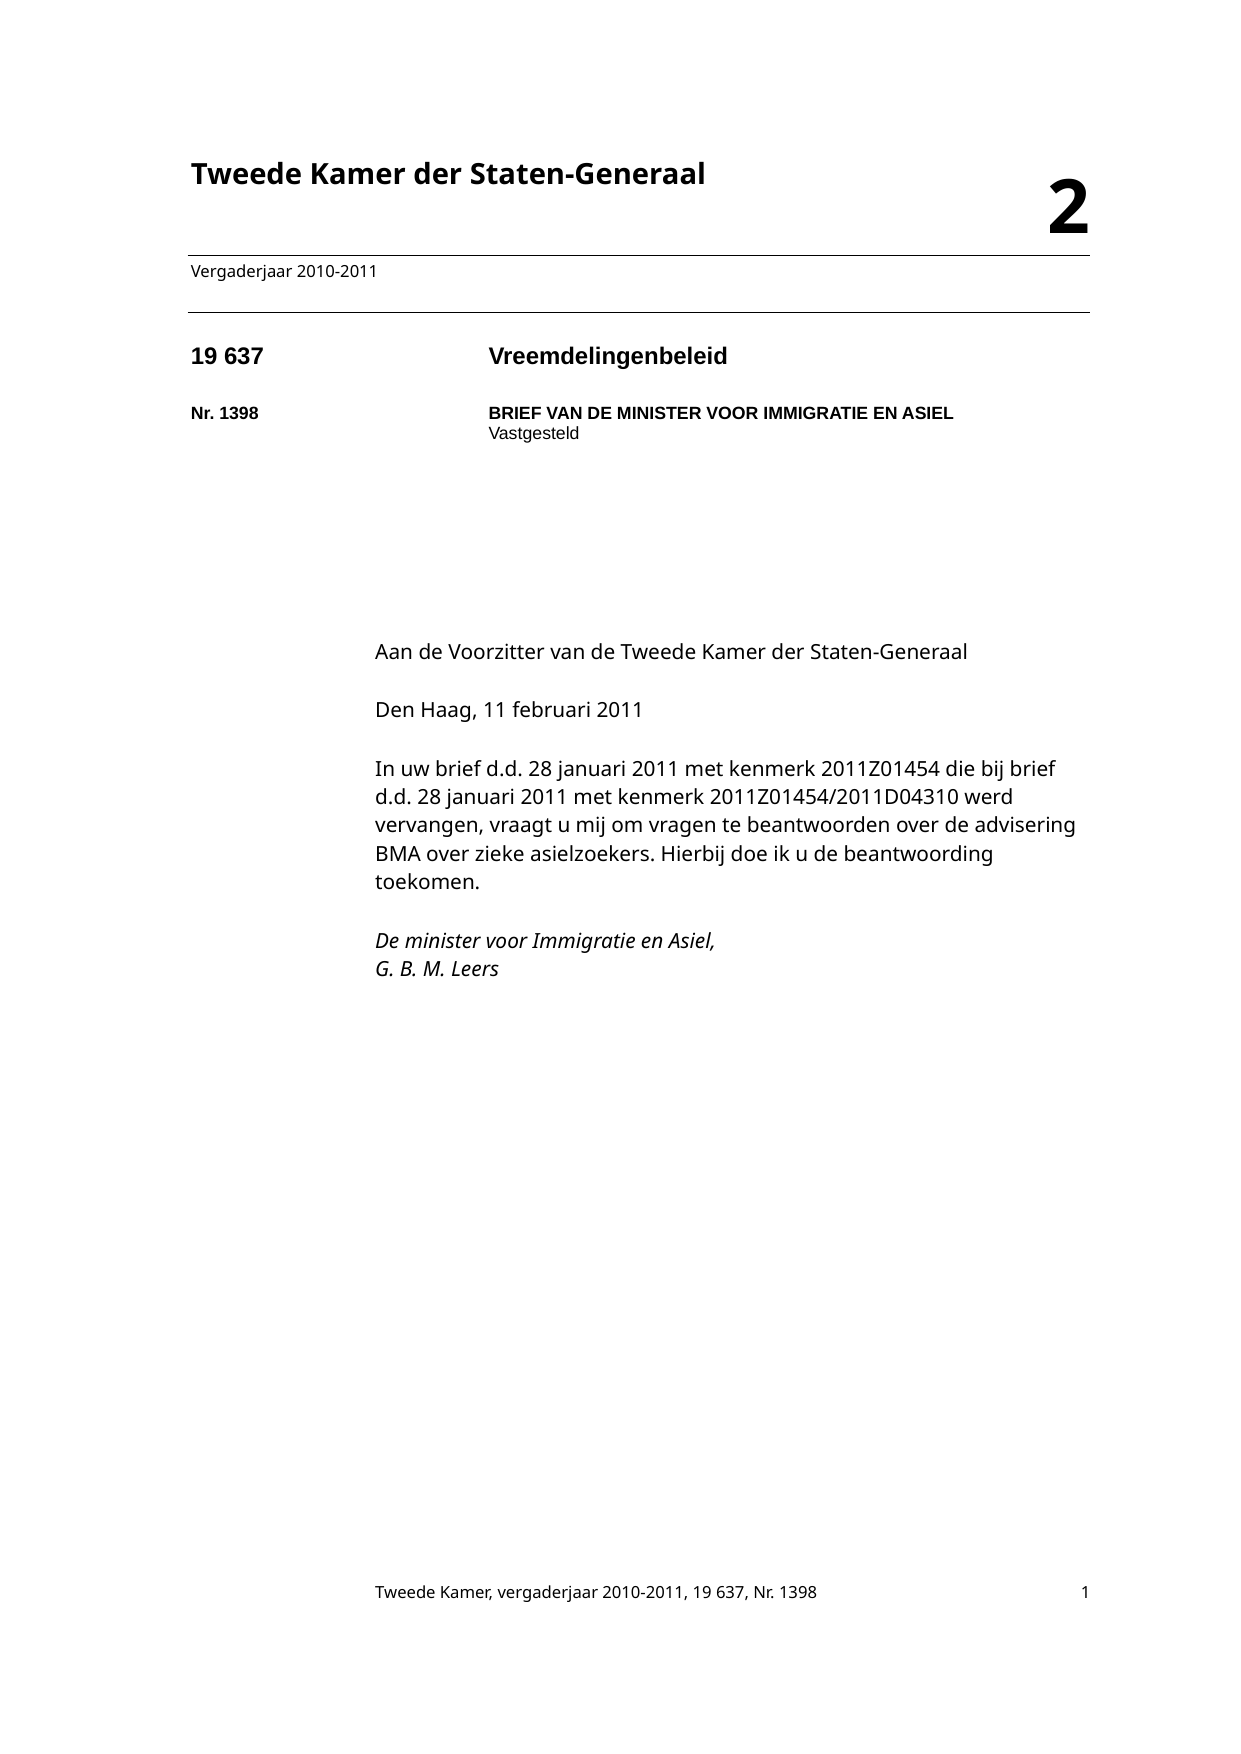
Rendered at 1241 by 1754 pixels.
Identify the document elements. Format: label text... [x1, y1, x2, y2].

table_cell [188, 313, 485, 339]
table_cell [485, 256, 1090, 312]
table_cell Vreemdelingenbeleid [485, 339, 1090, 399]
table_cell Vergaderjaar 2010-2011 [188, 256, 485, 312]
table_header Tweede Kamer der Staten-Generaal [188, 150, 909, 255]
table_header 2 [910, 150, 1090, 255]
text Aan de Voorzitter van de Tweede Kamer der Staten-Generaal [375, 637, 1090, 665]
table_cell [485, 313, 1090, 339]
table_cell Nr. 1398 [188, 399, 485, 518]
text De minister voor Immigratie en Asiel, [375, 926, 1090, 954]
table_cell 19 637 [188, 339, 485, 399]
table_cell BRIEF VAN DE MINISTER VOOR IMMIGRATIE EN ASIEL Vastgesteld [485, 399, 1090, 518]
text In uw brief d.d. 28 januari 2011 met kenmerk 2011Z01454 die bij brief d.d. 28 januari 2011 met kenmerk 2011Z01454/2011D04310 werd vervangen, vraagt u mij om vragen te beantwoorden over de advisering BMA over zieke asielzoekers. Hierbij doe ik u de beantwoording toekomen. [375, 754, 1090, 896]
text Den Haag, 11 februari 2011 [375, 695, 1090, 724]
text G. B. M. Leers [375, 954, 1090, 983]
